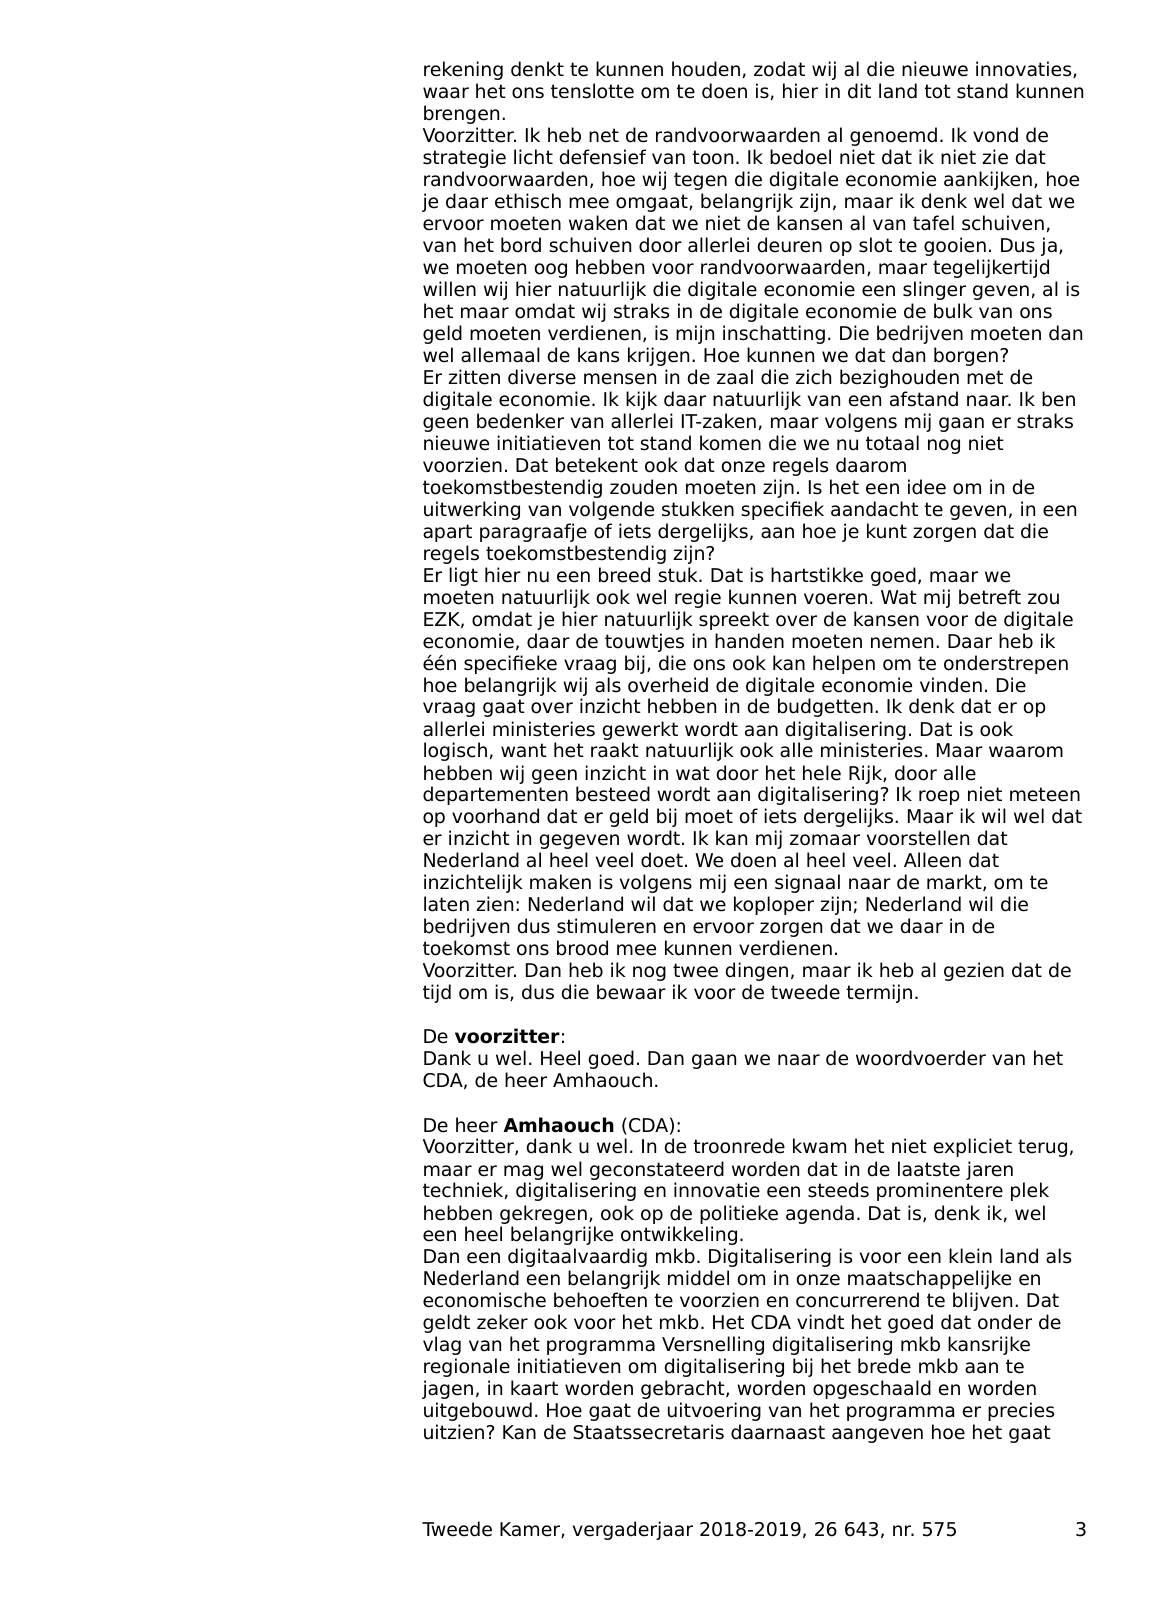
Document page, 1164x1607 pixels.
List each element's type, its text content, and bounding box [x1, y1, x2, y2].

text Voorzitter. Ik heb net de randvoorwaarden al genoemd. Ik vond de strategie licht defensief van toon. Ik bedoel niet dat ik niet zie dat randvoorwaarden, hoe wij tegen die digitale economie aankijken, hoe je daar ethisch mee omgaat, belangrijk zijn, maar ik denk wel dat we ervoor moeten waken dat we niet de kansen al van tafel schuiven, van het bord schuiven door allerlei deuren op slot te gooien. Dus ja, we moeten oog hebben voor randvoorwaarden, maar tegelijkertijd willen wij hier natuurlijk die digitale economie een slinger geven, al is het maar omdat wij straks in de digitale economie de bulk van ons geld moeten verdienen, is mijn inschatting. Die bedrijven moeten dan wel allemaal de kans krijgen. Hoe kunnen we dat dan borgen? [422, 125, 1087, 367]
text rekening denkt te kunnen houden, zodat wij al die nieuwe innovaties, waar het ons tenslotte om te doen is, hier in dit land tot stand kunnen brengen. [422, 59, 1087, 125]
text Voorzitter, dank u wel. In de troonrede kwam het niet expliciet terug, maar er mag wel geconstateerd worden dat in de laatste jaren techniek, digitalisering en innovatie een steeds prominentere plek hebben gekregen, ook op de politieke agenda. Dat is, denk ik, wel een heel belangrijke ontwikkeling. [422, 1136, 1087, 1246]
text Er zitten diverse mensen in de zaal die zich bezighouden met de digitale economie. Ik kijk daar natuurlijk van een afstand naar. Ik ben geen bedenker van allerlei IT-zaken, maar volgens mij gaan er straks nieuwe initiatieven tot stand komen die we nu totaal nog niet voorzien. Dat betekent ook dat onze regels daarom toekomstbestendig zouden moeten zijn. Is het een idee om in de uitwerking van volgende stukken specifiek aandacht te geven, in een apart paragraafje of iets dergelijks, aan hoe je kunt zorgen dat die regels toekomstbestendig zijn? [422, 367, 1087, 564]
text Dank u wel. Heel goed. Dan gaan we naar de woordvoerder van het CDA, de heer Amhaouch. [422, 1048, 1087, 1092]
text De voorzitter: [422, 1026, 1087, 1048]
text Dan een digitaalvaardig mkb. Digitalisering is voor een klein land als Nederland een belangrijk middel om in onze maatschappelijke en economische behoeften te voorzien en concurrerend te blijven. Dat geldt zeker ook voor het mkb. Het CDA vindt het goed dat onder de vlag van het programma Versnelling digitalisering mkb kansrijke regionale initiatieven om digitalisering bij het brede mkb aan te jagen, in kaart worden gebracht, worden opgeschaald en worden uitgebouwd. Hoe gaat de uitvoering van het programma er precies uitzien? Kan de Staatssecretaris daarnaast aangeven hoe het gaat [422, 1246, 1087, 1444]
text Voorzitter. Dan heb ik nog twee dingen, maar ik heb al gezien dat de tijd om is, dus die bewaar ik voor de tweede termijn. [422, 960, 1087, 1004]
text Er ligt hier nu een breed stuk. Dat is hartstikke goed, maar we moeten natuurlijk ook wel regie kunnen voeren. Wat mij betreft zou EZK, omdat je hier natuurlijk spreekt over de kansen voor de digitale economie, daar de touwtjes in handen moeten nemen. Daar heb ik één specifieke vraag bij, die ons ook kan helpen om te onderstrepen hoe belangrijk wij als overheid de digitale economie vinden. Die vraag gaat over inzicht hebben in de budgetten. Ik denk dat er op allerlei ministeries gewerkt wordt aan digitalisering. Dat is ook logisch, want het raakt natuurlijk ook alle ministeries. Maar waarom hebben wij geen inzicht in wat door het hele Rijk, door alle departementen besteed wordt aan digitalisering? Ik roep niet meteen op voorhand dat er geld bij moet of iets dergelijks. Maar ik wil wel dat er inzicht in gegeven wordt. Ik kan mij zomaar voorstellen dat Nederland al heel veel doet. We doen al heel veel. Alleen dat inzichtelijk maken is volgens mij een signaal naar de markt, om te laten zien: Nederland wil dat we koploper zijn; Nederland wil die bedrijven dus stimuleren en ervoor zorgen dat we daar in de toekomst ons brood mee kunnen verdienen. [422, 564, 1087, 960]
text De heer Amhaouch (CDA): [422, 1114, 1087, 1136]
